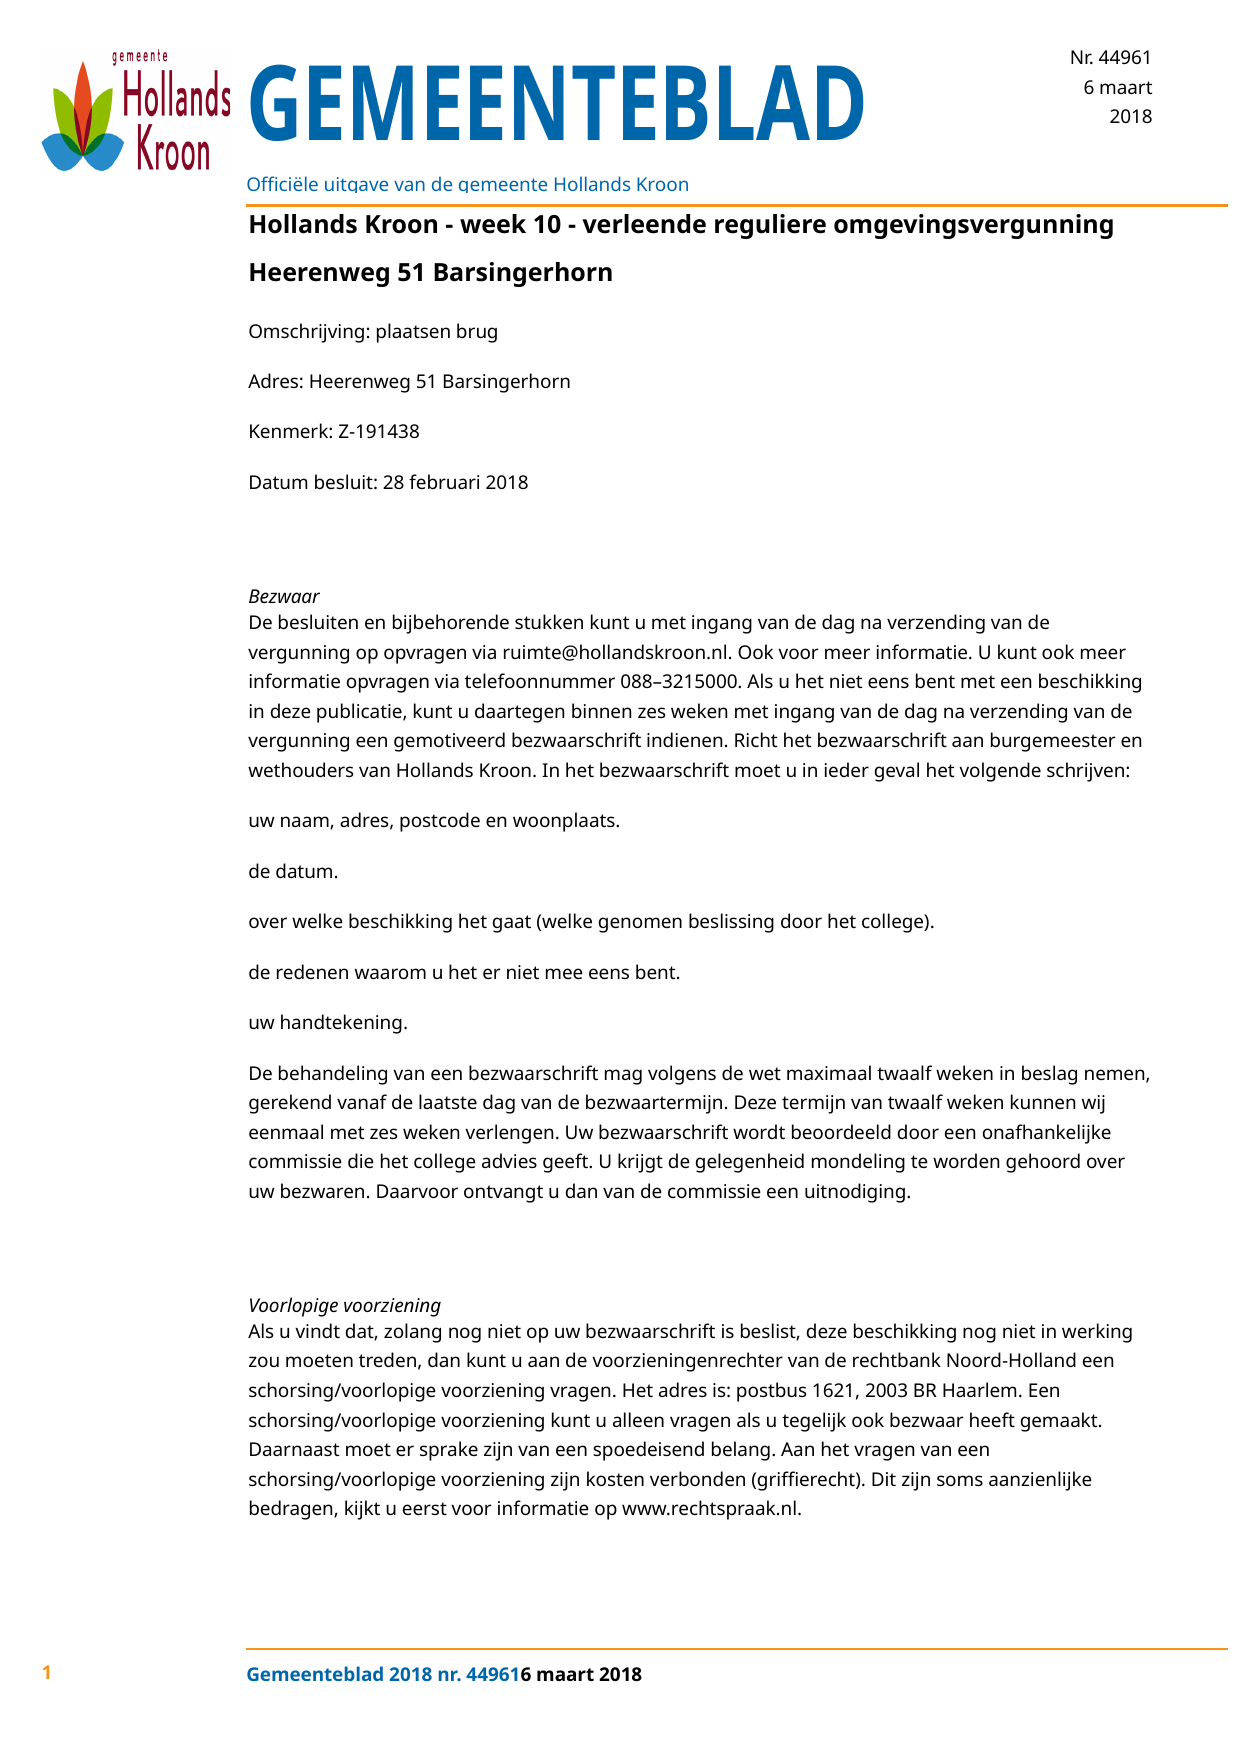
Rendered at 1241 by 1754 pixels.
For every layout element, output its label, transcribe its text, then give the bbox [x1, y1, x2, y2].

text uw naam, adres, postcode en woonplaats. [248, 808, 1152, 833]
text Als u vindt dat, zolang nog niet op uw bezwaarschrift is beslist, deze beschikking nog niet in werking zou moeten treden, dan kunt u aan de voorzieningenrechter van de rechtbank Noord-Holland een schorsing/voorlopige voorziening vragen. Het adres is: postbus 1621, 2003 BR Haarlem. Een schorsing/voorlopige voorziening kunt u alleen vragen als u tegelijk ook bezwaar heeft gemaakt. Daarnaast moet er sprake zijn van een spoedeisend belang. Aan het vragen van een schorsing/voorlopige voorziening zijn kosten verbonden (griffierecht). Dit zijn soms aanzienlijke bedragen, kijkt u eerst voor informatie op www.rechtspraak.nl. [248, 1318, 1152, 1521]
text Voorlopige voorziening [248, 1292, 1152, 1318]
text Bezwaar [248, 583, 1152, 609]
text uw handtekening. [248, 1009, 1152, 1035]
text de redenen waarom u het er niet mee eens bent. [248, 959, 1152, 984]
picture [41, 47, 231, 172]
text Hollands Kroon - week 10 - verleende reguliere omgevingsvergunning Heerenweg 51 Barsingerhorn [248, 207, 1152, 288]
text De besluiten en bijbehorende stukken kunt u met ingang van de dag na verzending van de vergunning op opvragen via ruimte@hollandskroon.nl. Ook voor meer informatie. U kunt ook meer informatie opvragen via telefoonnummer 088–3215000. Als u het niet eens bent met een beschikking in deze publicatie, kunt u daartegen binnen zes weken met ingang van de dag na verzending van de vergunning een gemotiveerd bezwaarschrift indienen. Richt het bezwaarschrift aan burgemeester en wethouders van Hollands Kroon. In het bezwaarschrift moet u in ieder geval het volgende schrijven: [248, 609, 1152, 783]
text Omschrijving: plaatsen brug [248, 318, 1152, 344]
text De behandeling van een bezwaarschrift mag volgens de wet maximaal twaalf weken in beslag nemen, gerekend vanaf de laatste dag van de bezwaartermijn. Deze termijn van twaalf weken kunnen wij eenmaal met zes weken verlengen. Uw bezwaarschrift wordt beoordeeld door een onafhankelijke commissie die het college advies geeft. U krijgt de gelegenheid mondeling te worden gehoord over uw bezwaren. Daarvoor ontvangt u dan van de commissie een uitnodiging. [248, 1060, 1152, 1204]
text over welke beschikking het gaat (welke genomen beslissing door het college). [248, 908, 1152, 934]
text de datum. [248, 858, 1152, 884]
text Datum besluit: 28 februari 2018 [248, 469, 1152, 495]
text Adres: Heerenweg 51 Barsingerhorn [248, 368, 1152, 394]
text Kenmerk: Z-191438 [248, 419, 1152, 444]
